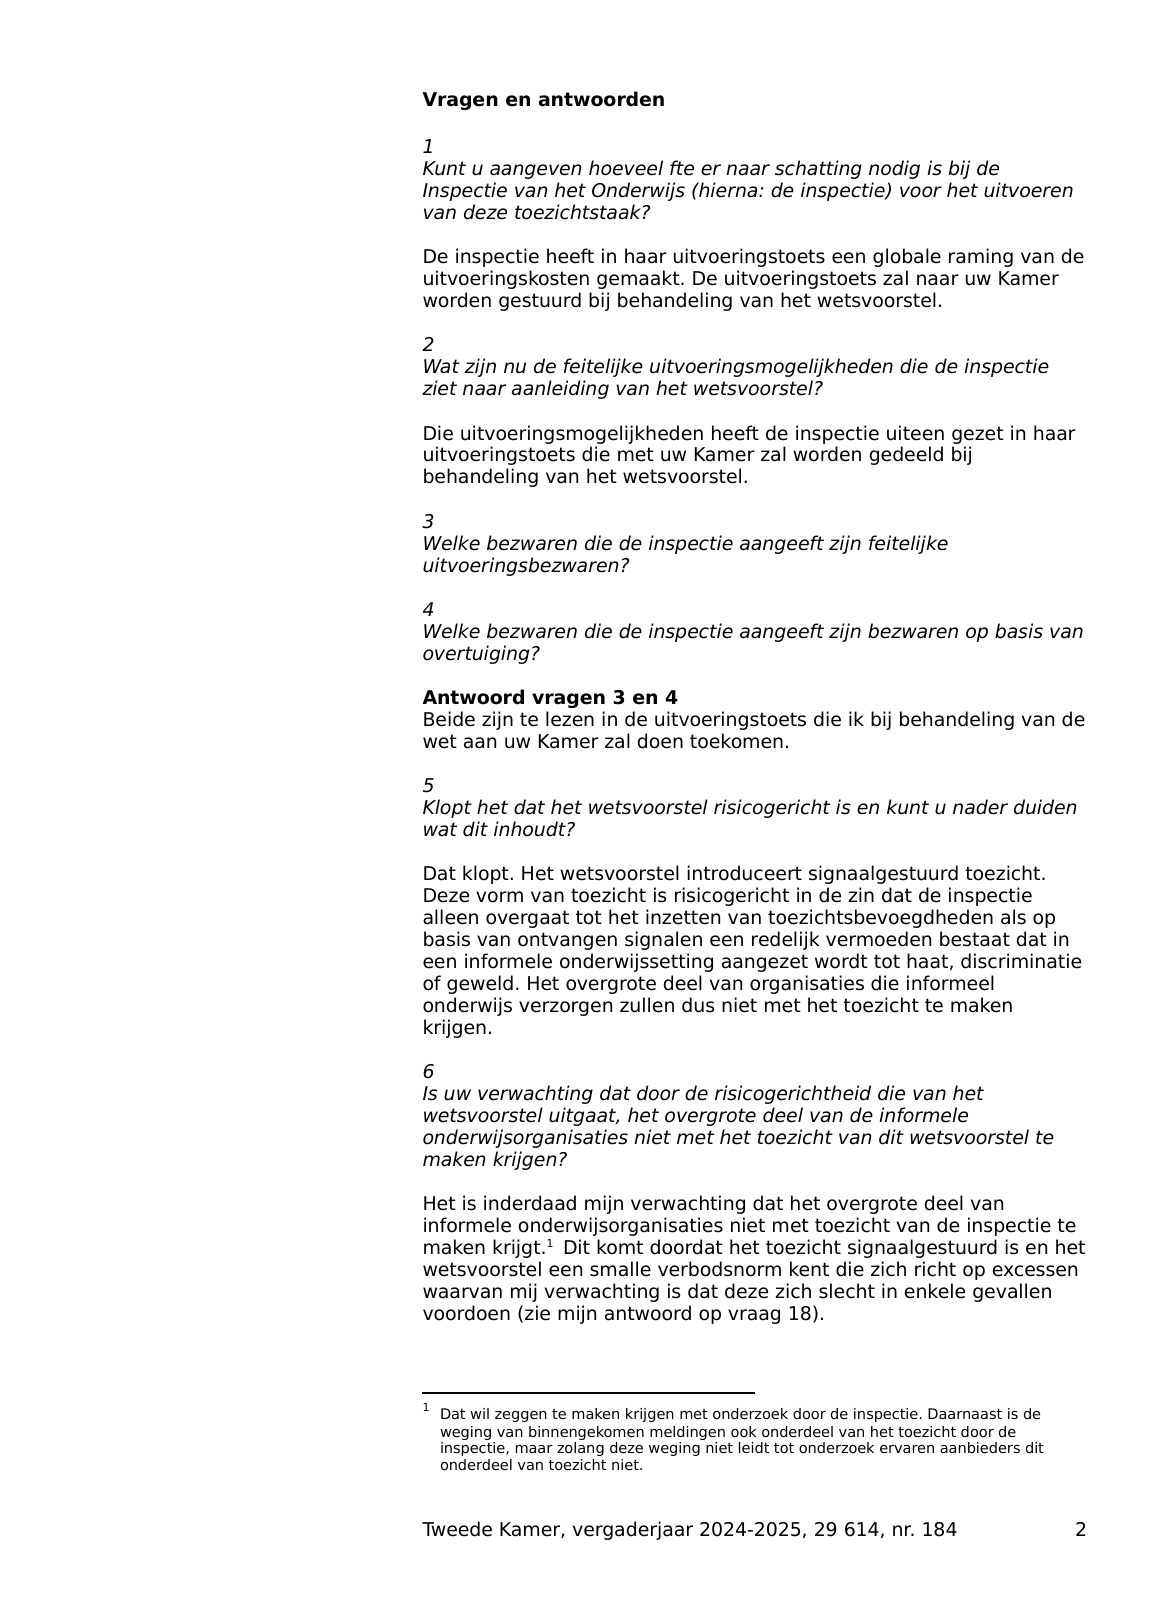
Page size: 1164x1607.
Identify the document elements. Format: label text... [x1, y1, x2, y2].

text 1 [422, 136, 1087, 158]
text 6 [422, 1061, 1087, 1083]
text De inspectie heeft in haar uitvoeringstoets een globale raming van de uitvoeringskosten gemaakt. De uitvoeringstoets zal naar uw Kamer worden gestuurd bij behandeling van het wetsvoorstel. [422, 246, 1087, 312]
text Antwoord vragen 3 en 4 [422, 687, 1087, 709]
text Wat zijn nu de feitelijke uitvoeringsmogelijkheden die de inspectie ziet naar aanleiding van het wetsvoorstel? [422, 356, 1087, 400]
text Het is inderdaad mijn verwachting dat het overgrote deel van informele onderwijsorganisaties niet met toezicht van de inspectie te maken krijgt. Dit komt doordat het toezicht signaalgestuurd is en het wetsvoorstel een smalle verbodsnorm kent die zich richt op excessen waarvan mij verwachting is dat deze zich slecht in enkele gevallen voordoen (zie mijn antwoord op vraag 18). [422, 1193, 1087, 1325]
text Klopt het dat het wetsvoorstel risicogericht is en kunt u nader duiden wat dit inhoudt? [422, 797, 1087, 841]
text Welke bezwaren die de inspectie aangeeft zijn feitelijke uitvoeringsbezwaren? [422, 532, 1087, 576]
text 3 [422, 511, 1087, 532]
text 5 [422, 775, 1087, 797]
text Dat klopt. Het wetsvoorstel introduceert signaalgestuurd toezicht. Deze vorm van toezicht is risicogericht in de zin dat de inspectie alleen overgaat tot het inzetten van toezichtsbevoegdheden als op basis van ontvangen signalen een redelijk vermoeden bestaat dat in een informele onderwijssetting aangezet wordt tot haat, discriminatie of geweld. Het overgrote deel van organisaties die informeel onderwijs verzorgen zullen dus niet met het toezicht te maken krijgen. [422, 863, 1087, 1039]
text 2 [422, 334, 1087, 356]
text 4 [422, 599, 1087, 621]
text Kunt u aangeven hoeveel fte er naar schatting nodig is bij de Inspectie van het Onderwijs (hierna: de inspectie) voor het uitvoeren van deze toezichtstaak? [422, 158, 1087, 224]
text Is uw verwachting dat door de risicogerichtheid die van het wetsvoorstel uitgaat, het overgrote deel van de informele onderwijsorganisaties niet met het toezicht van dit wetsvoorstel te maken krijgen? [422, 1083, 1087, 1171]
text Beide zijn te lezen in de uitvoeringstoets die ik bij behandeling van de wet aan uw Kamer zal doen toekomen. [422, 709, 1087, 753]
text Dat wil zeggen te maken krijgen met onderzoek door de inspectie. Daarnaast is de weging van binnengekomen meldingen ook onderdeel van het toezicht door de inspectie, maar zolang deze weging niet leidt tot onderzoek ervaren aanbieders dit onderdeel van toezicht niet. [422, 1402, 1087, 1474]
text Welke bezwaren die de inspectie aangeeft zijn bezwaren op basis van overtuiging? [422, 621, 1087, 664]
subtitle Vragen en antwoorden [422, 89, 1087, 111]
text Die uitvoeringsmogelijkheden heeft de inspectie uiteen gezet in haar uitvoeringstoets die met uw Kamer zal worden gedeeld bij behandeling van het wetsvoorstel. [422, 422, 1087, 488]
